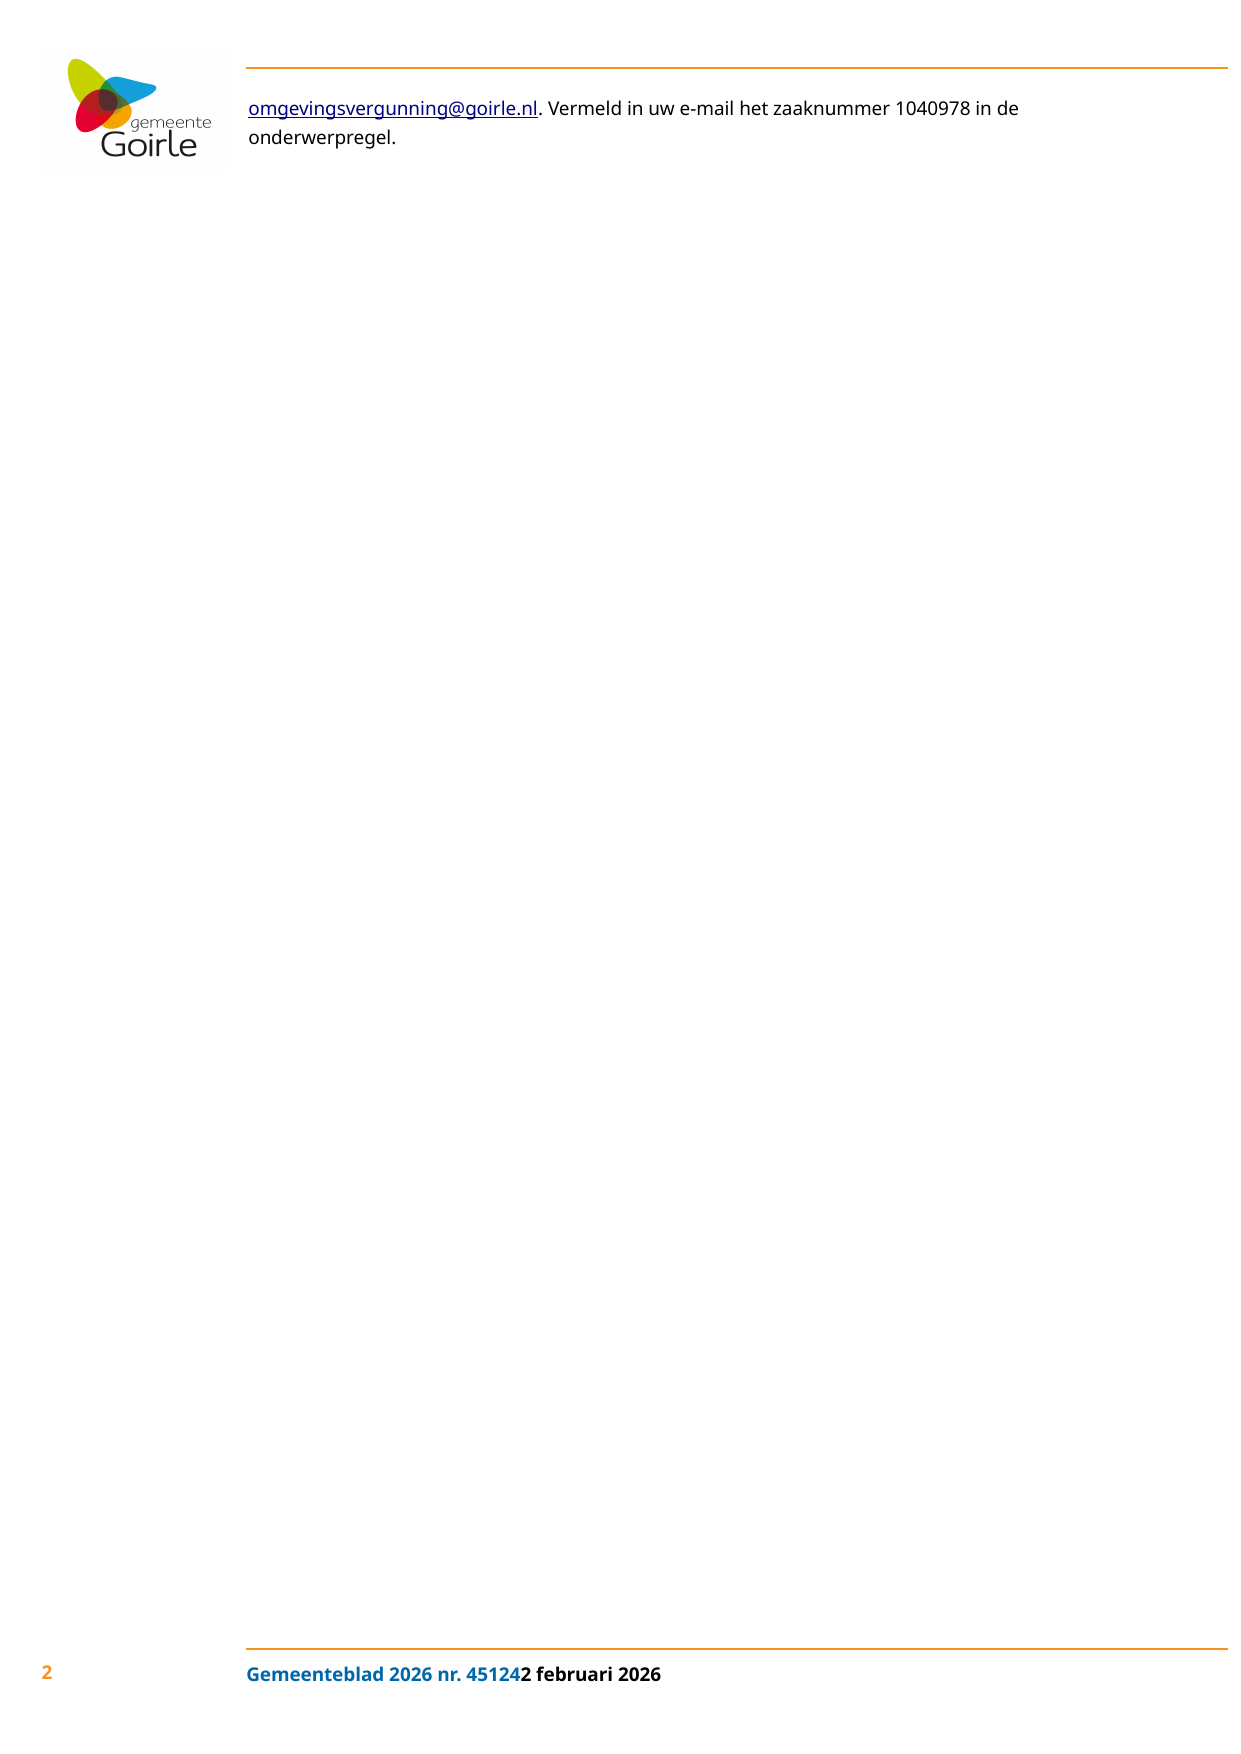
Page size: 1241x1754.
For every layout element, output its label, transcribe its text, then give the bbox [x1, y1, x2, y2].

picture [41, 47, 231, 172]
text omgevingsvergunning@goirle.nl. Vermeld in uw e-mail het zaaknummer 1040978 in de onderwerpregel. [248, 95, 1152, 150]
